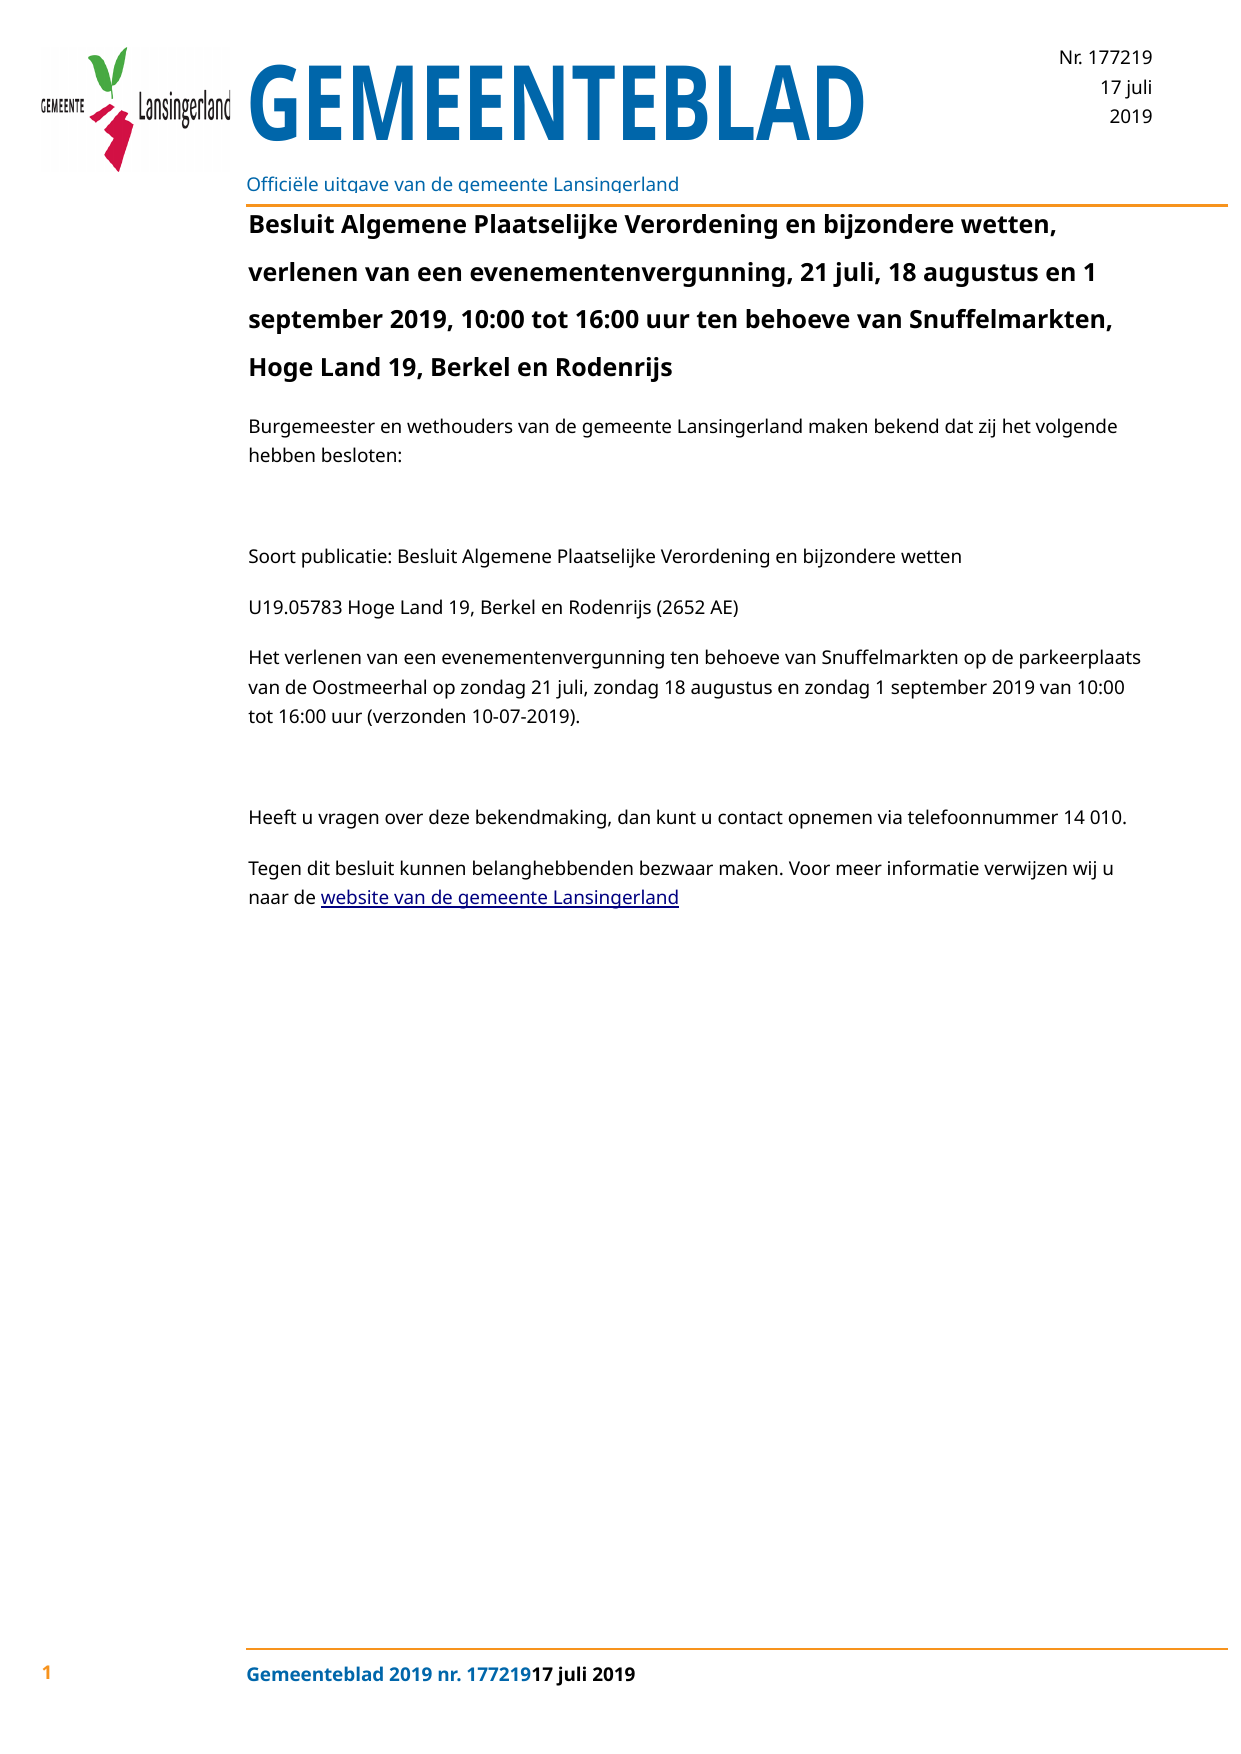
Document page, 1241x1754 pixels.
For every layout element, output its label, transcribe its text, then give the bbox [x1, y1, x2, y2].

text Het verlenen van een evenementenvergunning ten behoeve van Snuffelmarkten op de parkeerplaats van de Oostmeerhal op zondag 21 juli, zondag 18 augustus en zondag 1 september 2019 van 10:00 tot 16:00 uur (verzonden 10-07-2019). [248, 644, 1152, 729]
text Besluit Algemene Plaatselijke Verordening en bijzondere wetten, verlenen van een evenementenvergunning, 21 juli, 18 augustus en 1 september 2019, 10:00 tot 16:00 uur ten behoeve van Snuffelmarkten, Hoge Land 19, Berkel en Rodenrijs [248, 207, 1152, 384]
text U19.05783 Hoge Land 19, Berkel en Rodenrijs (2652 AE) [248, 594, 1152, 620]
text Soort publicatie: Besluit Algemene Plaatselijke Verordening en bijzondere wetten [248, 543, 1152, 569]
text Tegen dit besluit kunnen belanghebbenden bezwaar maken. Voor meer informatie verwijzen wij u naar de website van de gemeente Lansingerland [248, 855, 1152, 910]
text Burgemeester en wethouders van de gemeente Lansingerland maken bekend dat zij het volgende hebben besloten: [248, 413, 1152, 468]
text Heeft u vragen over deze bekendmaking, dan kunt u contact opnemen via telefoonnummer 14 010. [248, 804, 1152, 830]
picture [41, 47, 231, 172]
